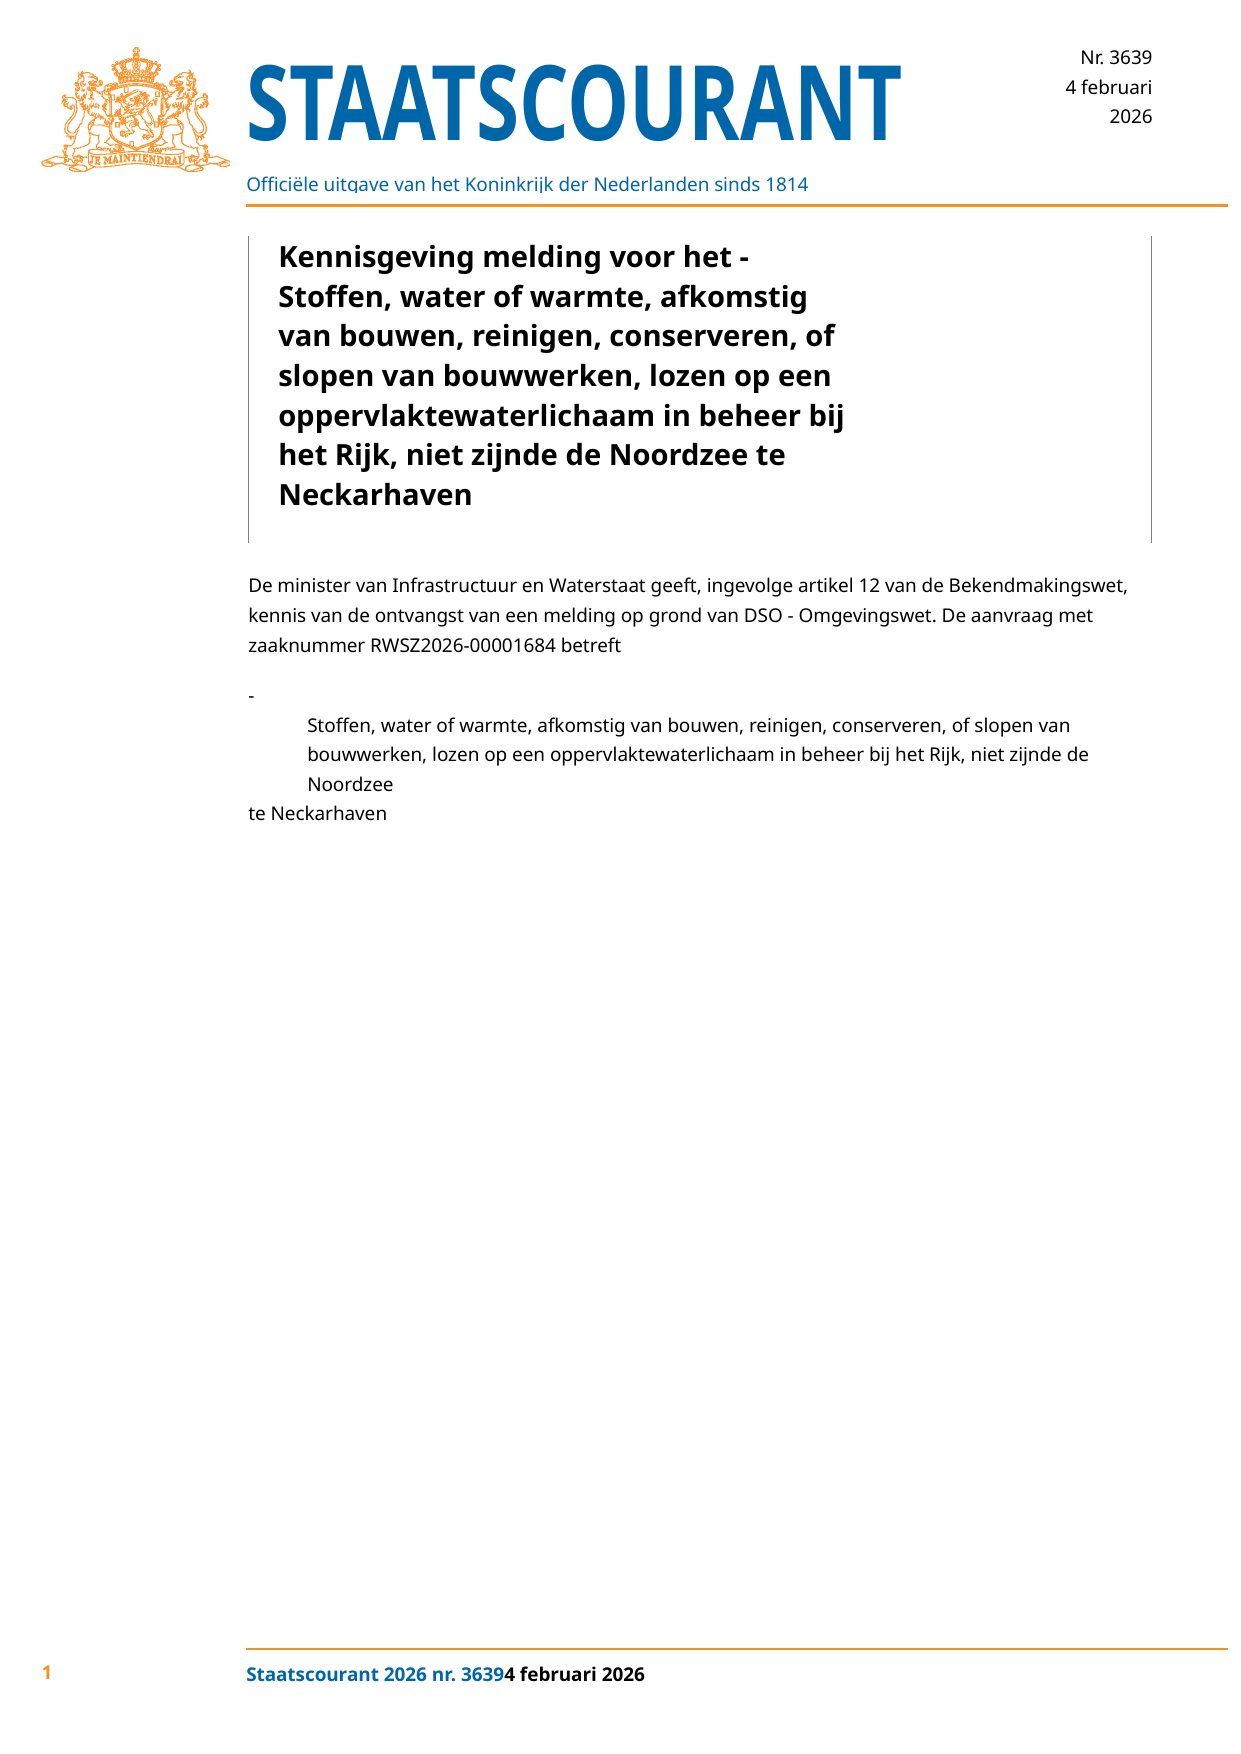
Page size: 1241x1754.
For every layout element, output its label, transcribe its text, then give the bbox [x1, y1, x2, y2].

table_header [1090, 236, 1151, 413]
picture [912, 236, 1090, 414]
list Stoffen, water of warmte, afkomstig van bouwen, reinigen, conserveren, of slopen van bouwwerken, lozen op een oppervlaktewaterlichaam in beheer bij het Rijk, niet zijnde de Noordzee [248, 712, 1152, 797]
table_header [850, 414, 1151, 543]
text te Neckarhaven [248, 801, 1152, 826]
text De minister van Infrastructuur en Waterstaat geeft, ingevolge artikel 12 van de Bekendmakingswet, kennis van de ontvangst van een melding op grond van DSO - Omgevingswet. De aanvraag met zaaknummer RWSZ2026-00001684 betreft [248, 573, 1152, 658]
table_header [850, 236, 912, 413]
table_header Kennisgeving melding voor het -Stoffen, water of warmte, afkomstig van bouwen, reinigen, conserveren, of slopen van bouwwerken, lozen op een oppervlaktewaterlichaam in beheer bij het Rijk, niet zijnde de Noordzee te Neckarhaven [249, 236, 850, 543]
picture [41, 47, 231, 172]
